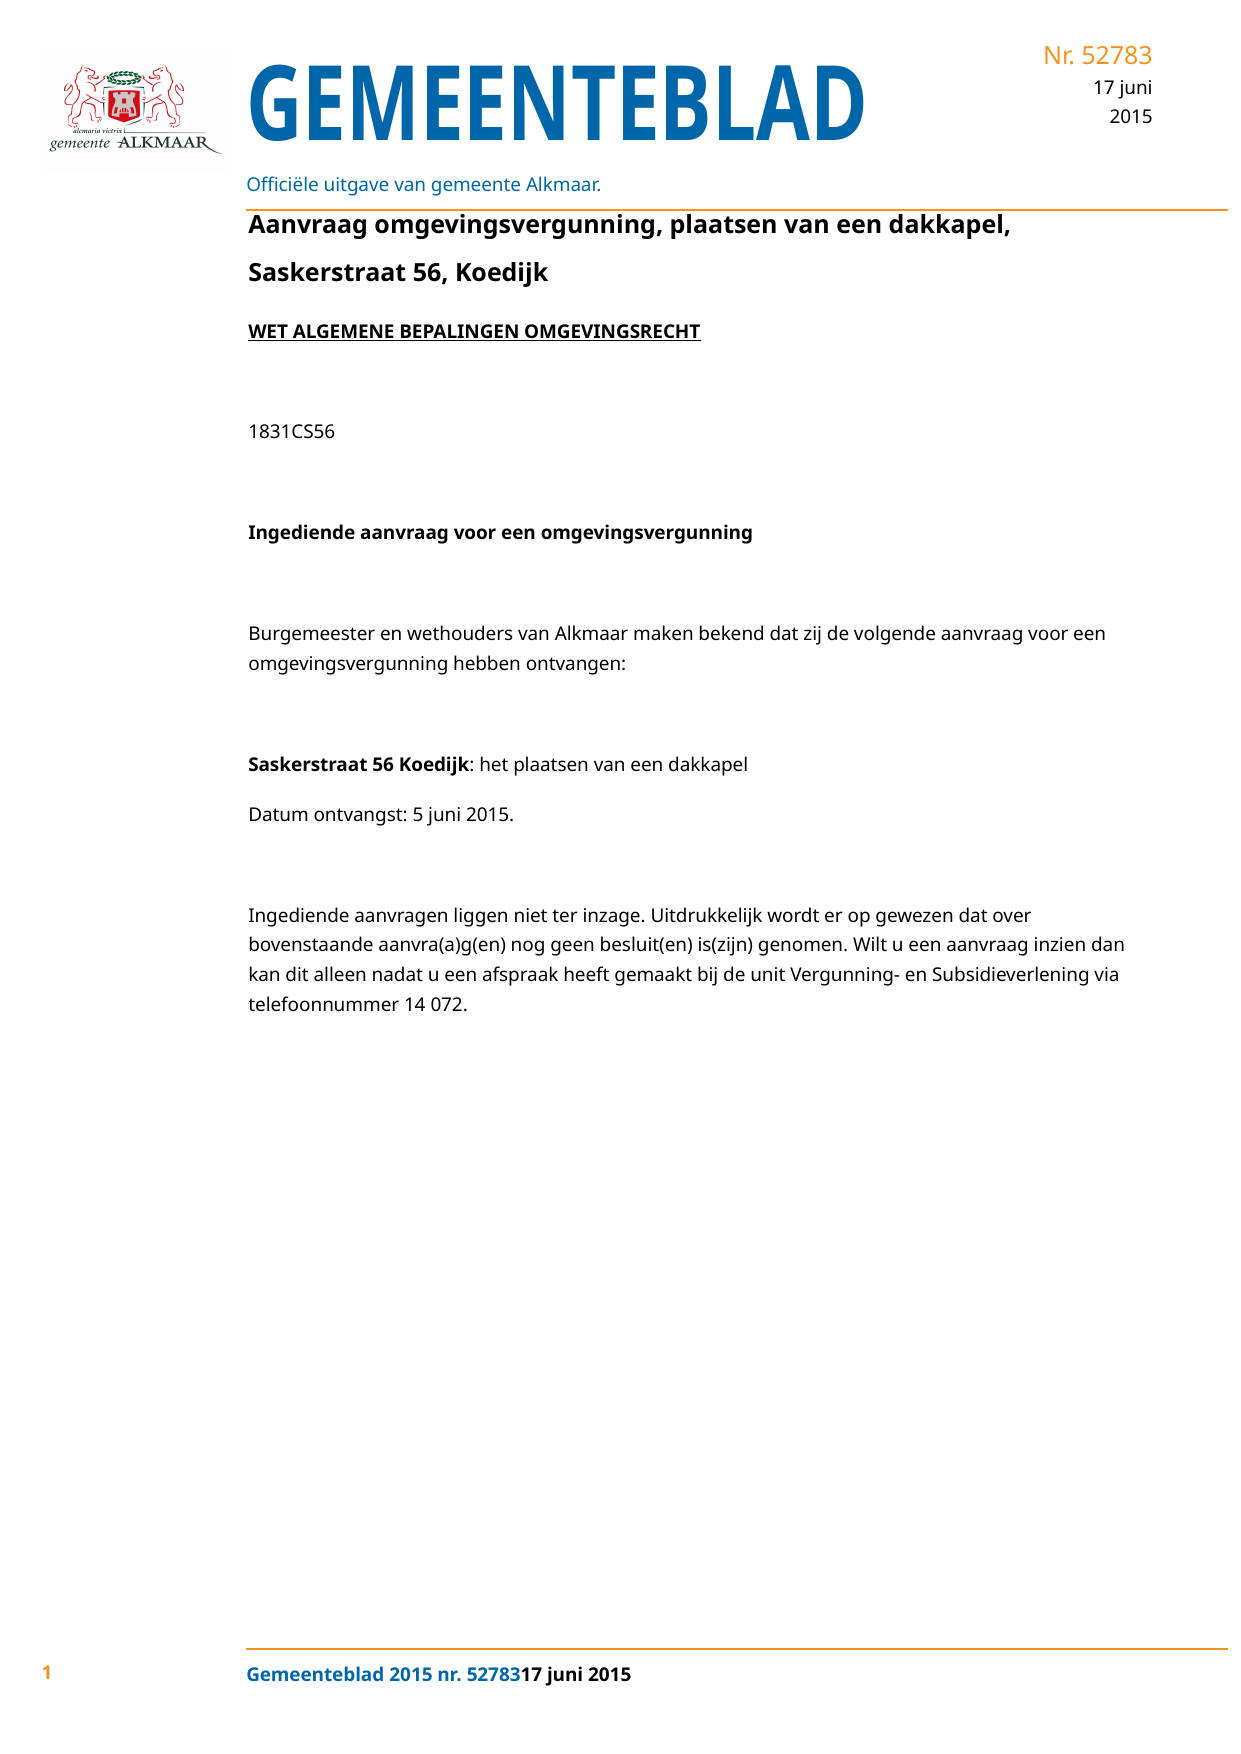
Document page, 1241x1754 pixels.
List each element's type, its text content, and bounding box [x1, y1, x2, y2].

text 1831CS56 [248, 419, 1152, 444]
text WET ALGEMENE BEPALINGEN OMGEVINGSRECHT [248, 318, 1152, 344]
text Aanvraag omgevingsvergunning, plaatsen van een dakkapel, Saskerstraat 56, Koedijk [248, 211, 1152, 288]
text Saskerstraat 56 Koedijk: het plaatsen van een dakkapel [248, 751, 1152, 777]
text Ingediende aanvragen liggen niet ter inzage. Uitdrukkelijk wordt er op gewezen dat over bovenstaande aanvra(a)g(en) nog geen besluit(en) is(zijn) genomen. Wilt u een aanvraag inzien dan kan dit alleen nadat u een afspraak heeft gemaakt bij de unit Vergunning- en Subsidieverlening via telefoonnummer 14 072. [248, 902, 1152, 1017]
picture [41, 47, 231, 172]
text Ingediende aanvraag voor een omgevingsvergunning [248, 519, 1152, 545]
text Datum ontvangst: 5 juni 2015. [248, 801, 1152, 827]
text Burgemeester en wethouders van Alkmaar maken bekend dat zij de volgende aanvraag voor een omgevingsvergunning hebben ontvangen: [248, 620, 1152, 676]
